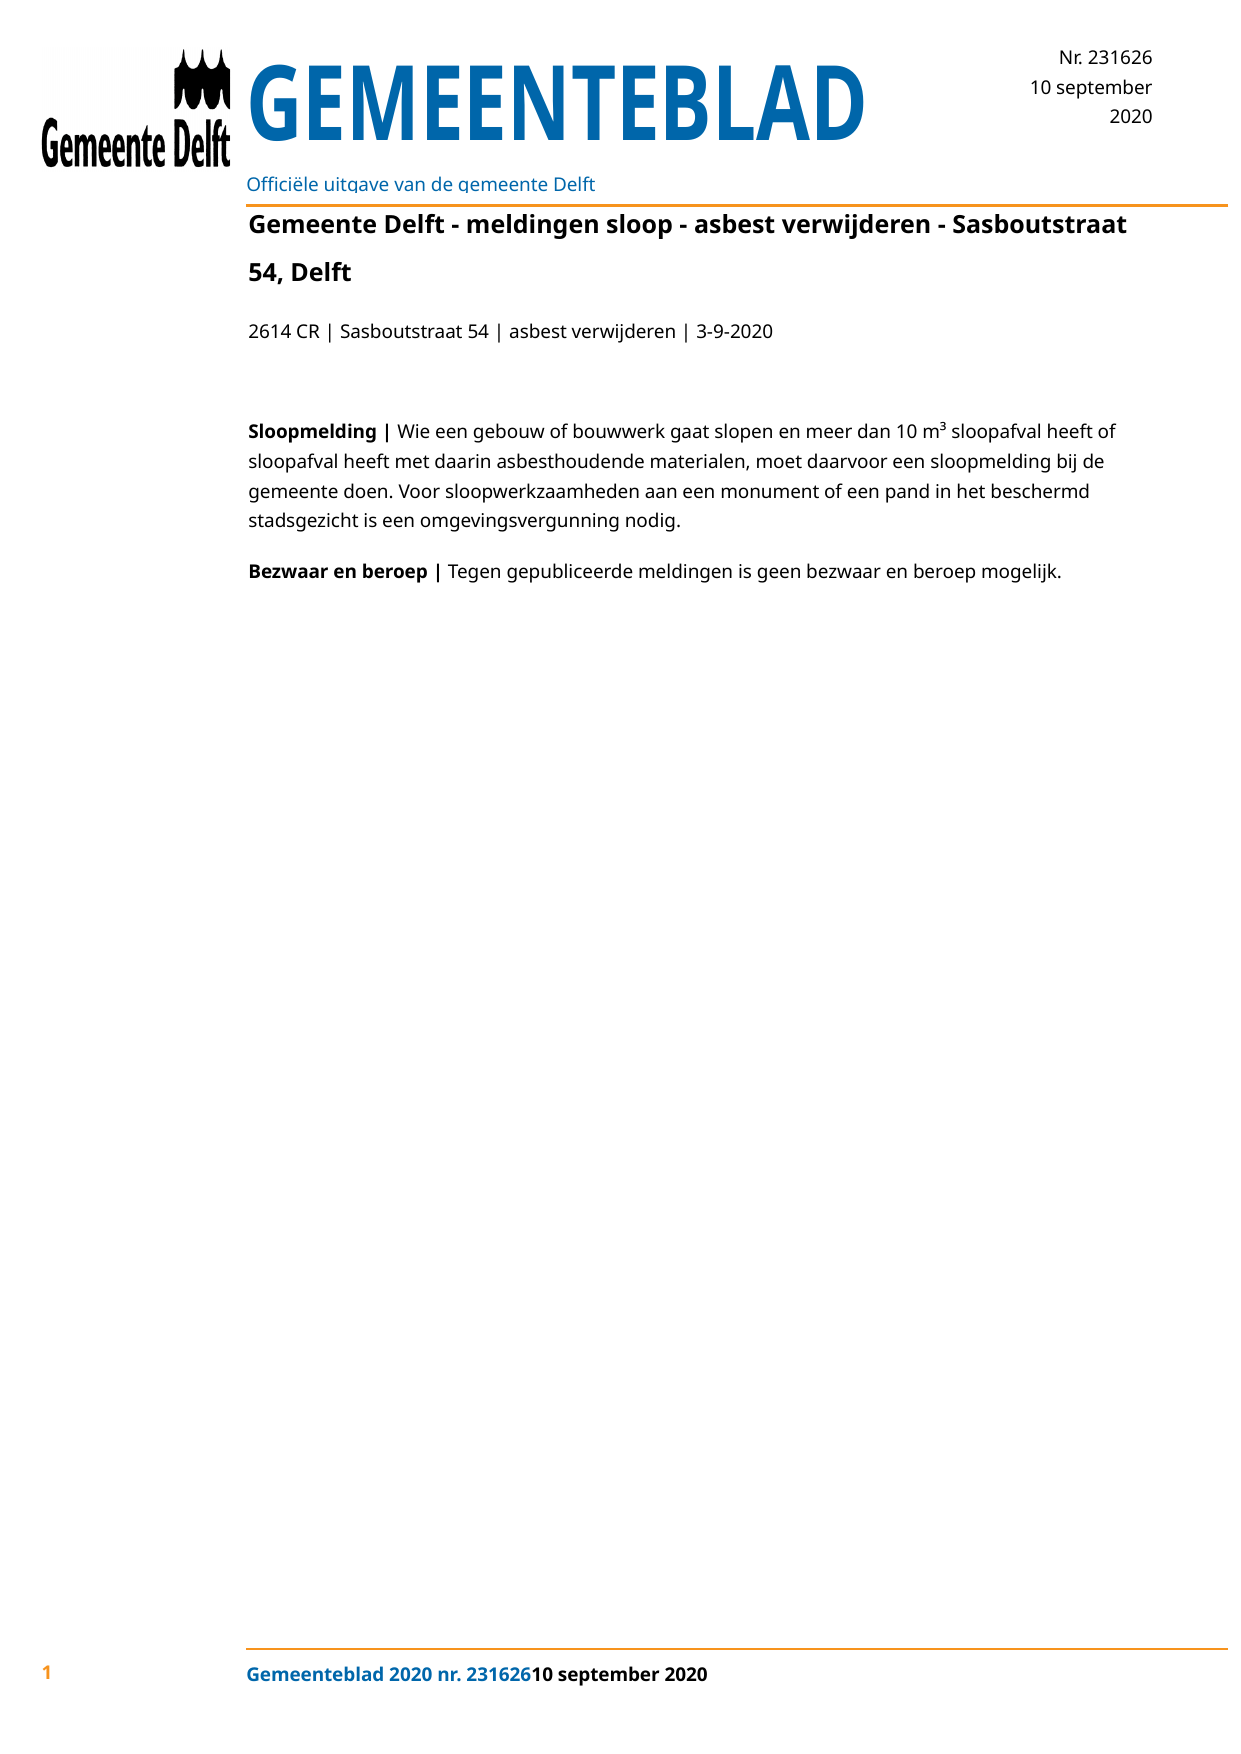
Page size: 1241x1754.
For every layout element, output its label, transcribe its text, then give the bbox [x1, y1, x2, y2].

picture [41, 47, 231, 172]
text 2614 CR | Sasboutstraat 54 | asbest verwijderen | 3-9-2020 [248, 318, 1152, 344]
text Bezwaar en beroep | Tegen gepubliceerde meldingen is geen bezwaar en beroep mogelijk. [248, 558, 1152, 584]
text Sloopmelding | Wie een gebouw of bouwwerk gaat slopen en meer dan 10 m³ sloopafval heeft of sloopafval heeft met daarin asbesthoudende materialen, moet daarvoor een sloopmelding bij de gemeente doen. Voor sloopwerkzaamheden aan een monument of een pand in het beschermd stadsgezicht is een omgevingsvergunning nodig. [248, 419, 1152, 533]
text Gemeente Delft - meldingen sloop - asbest verwijderen - Sasboutstraat 54, Delft [248, 207, 1152, 288]
